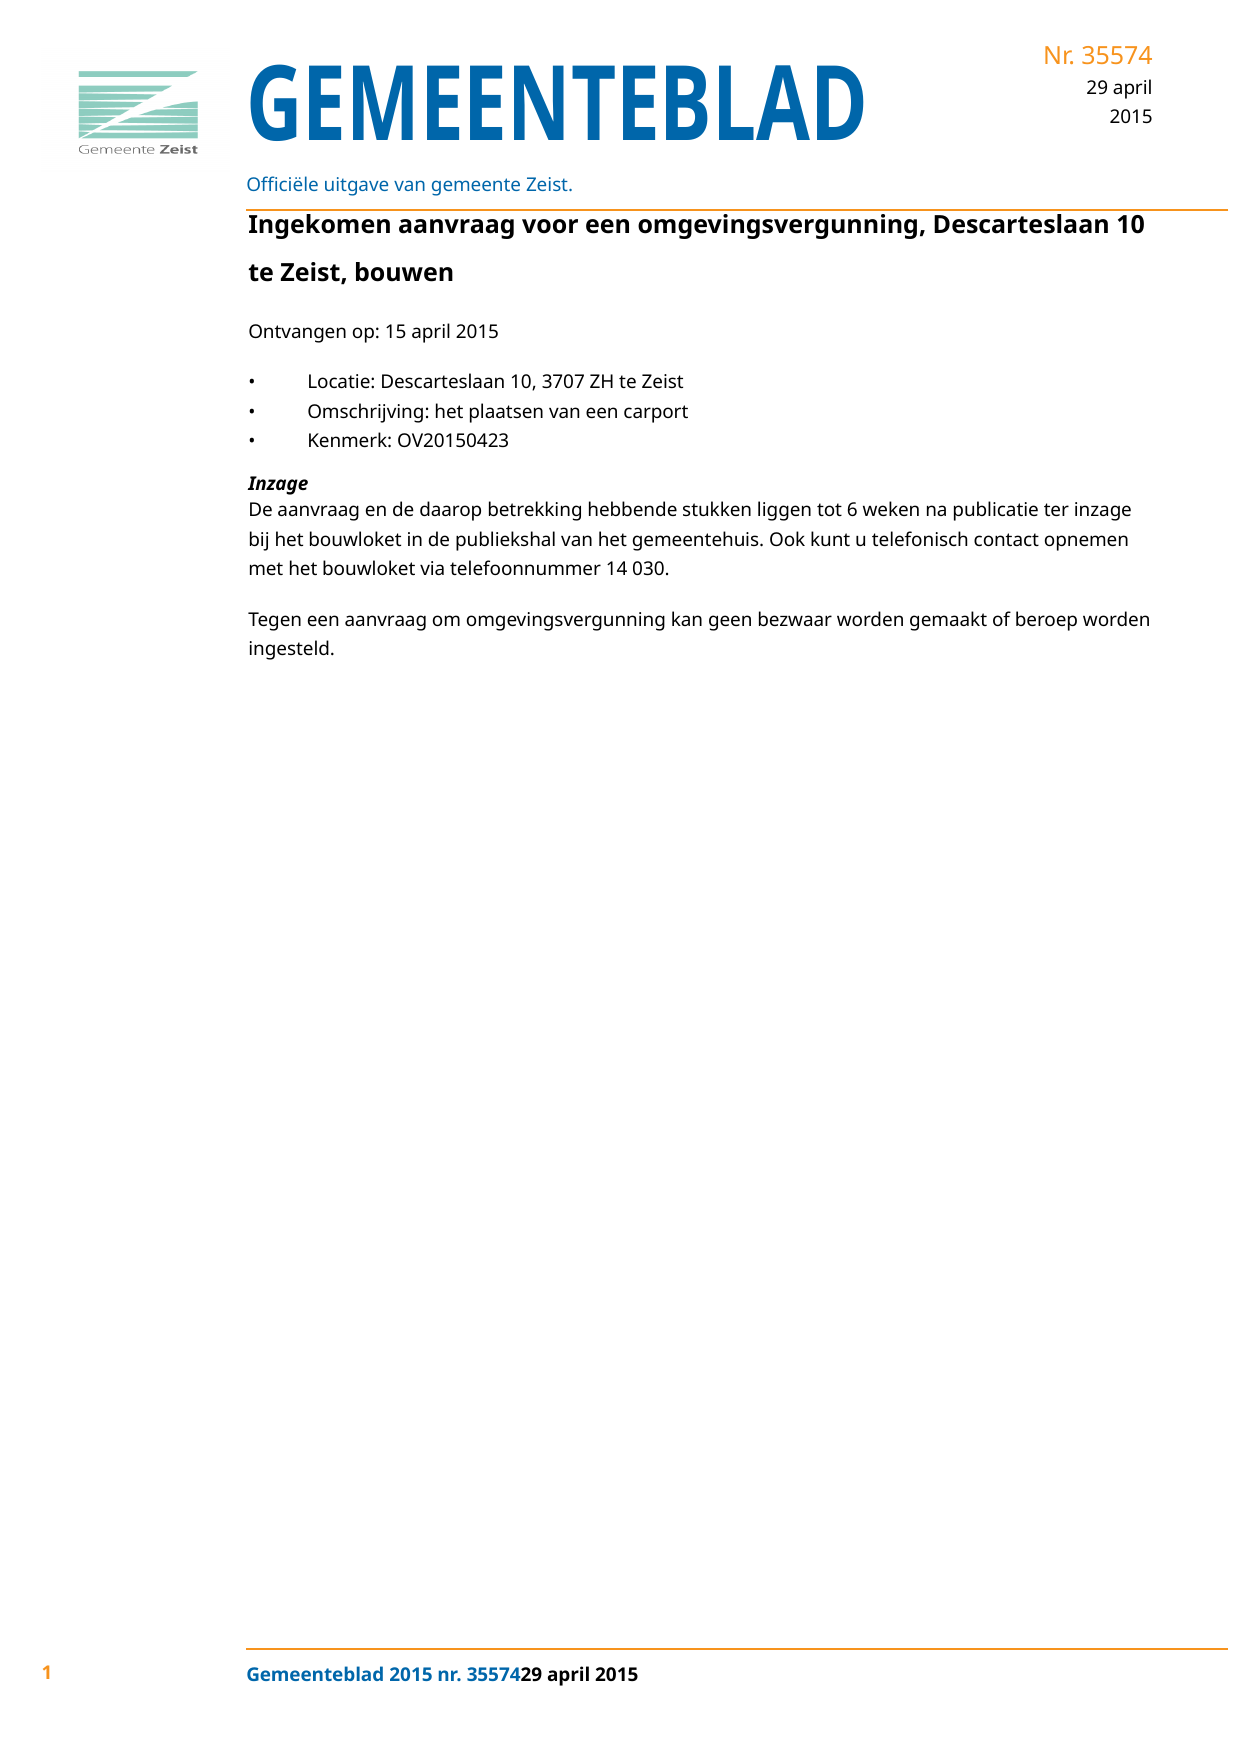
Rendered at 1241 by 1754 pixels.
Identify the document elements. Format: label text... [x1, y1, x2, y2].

text Inzage [248, 471, 1152, 496]
list Omschrijving: het plaatsen van een carport [248, 398, 1152, 424]
text Ingekomen aanvraag voor een omgevingsvergunning, Descarteslaan 10 te Zeist, bouwen [248, 211, 1152, 288]
text Tegen een aanvraag om omgevingsvergunning kan geen bezwaar worden gemaakt of beroep worden ingesteld. [248, 606, 1152, 661]
text De aanvraag en de daarop betrekking hebbende stukken liggen tot 6 weken na publicatie ter inzage bij het bouwloket in de publiekshal van het gemeentehuis. Ook kunt u telefonisch contact opnemen met het bouwloket via telefoonnummer 14 030. [248, 496, 1152, 581]
list Kenmerk: OV20150423 [248, 427, 1152, 453]
text Ontvangen op: 15 april 2015 [248, 318, 1152, 344]
picture [41, 47, 231, 172]
list Locatie: Descarteslaan 10, 3707 ZH te Zeist [248, 368, 1152, 394]
